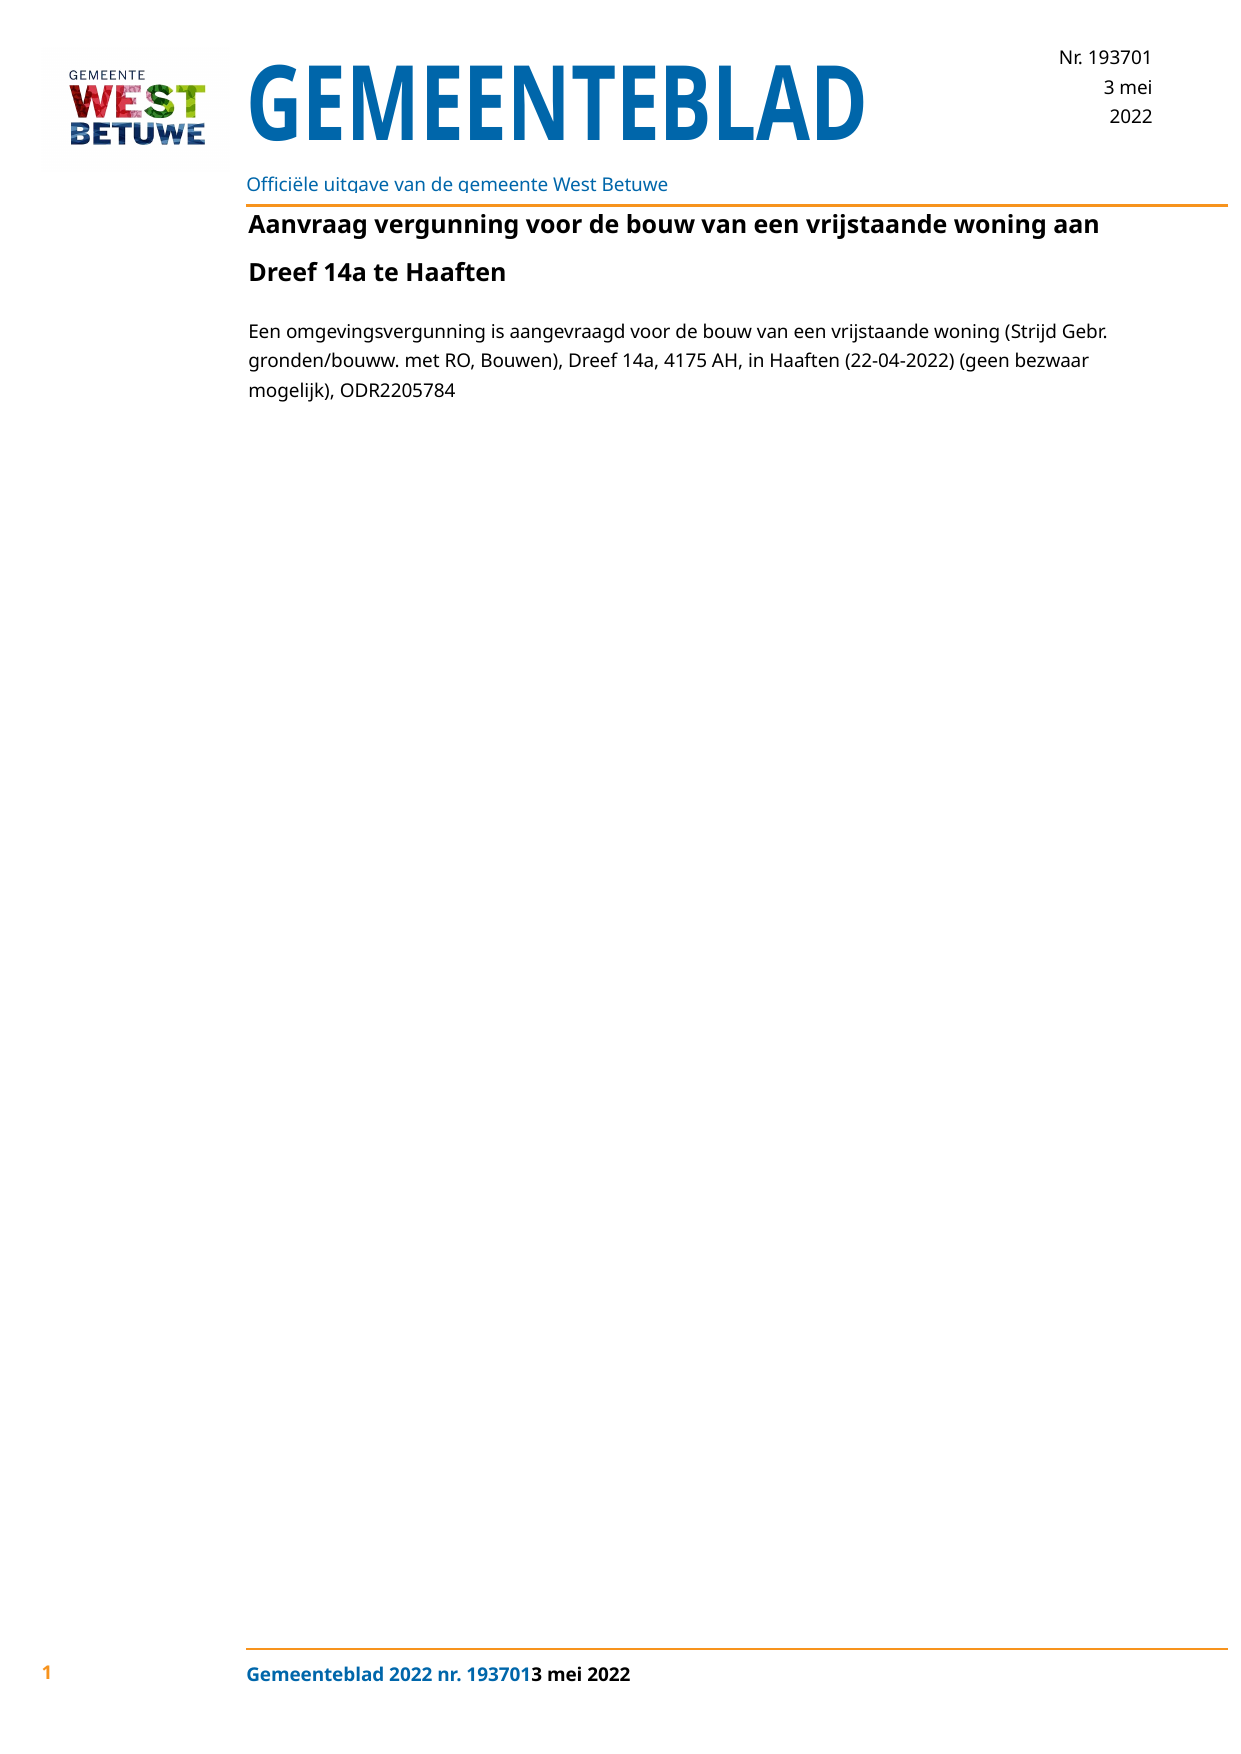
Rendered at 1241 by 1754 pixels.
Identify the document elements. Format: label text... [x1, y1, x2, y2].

text Een omgevingsvergunning is aangevraagd voor de bouw van een vrijstaande woning (Strijd Gebr. gronden/bouww. met RO, Bouwen), Dreef 14a, 4175 AH, in Haaften (22-04-2022) (geen bezwaar mogelijk), ODR2205784 [248, 318, 1152, 403]
text Aanvraag vergunning voor de bouw van een vrijstaande woning aan Dreef 14a te Haaften [248, 207, 1152, 288]
picture [41, 47, 231, 172]
